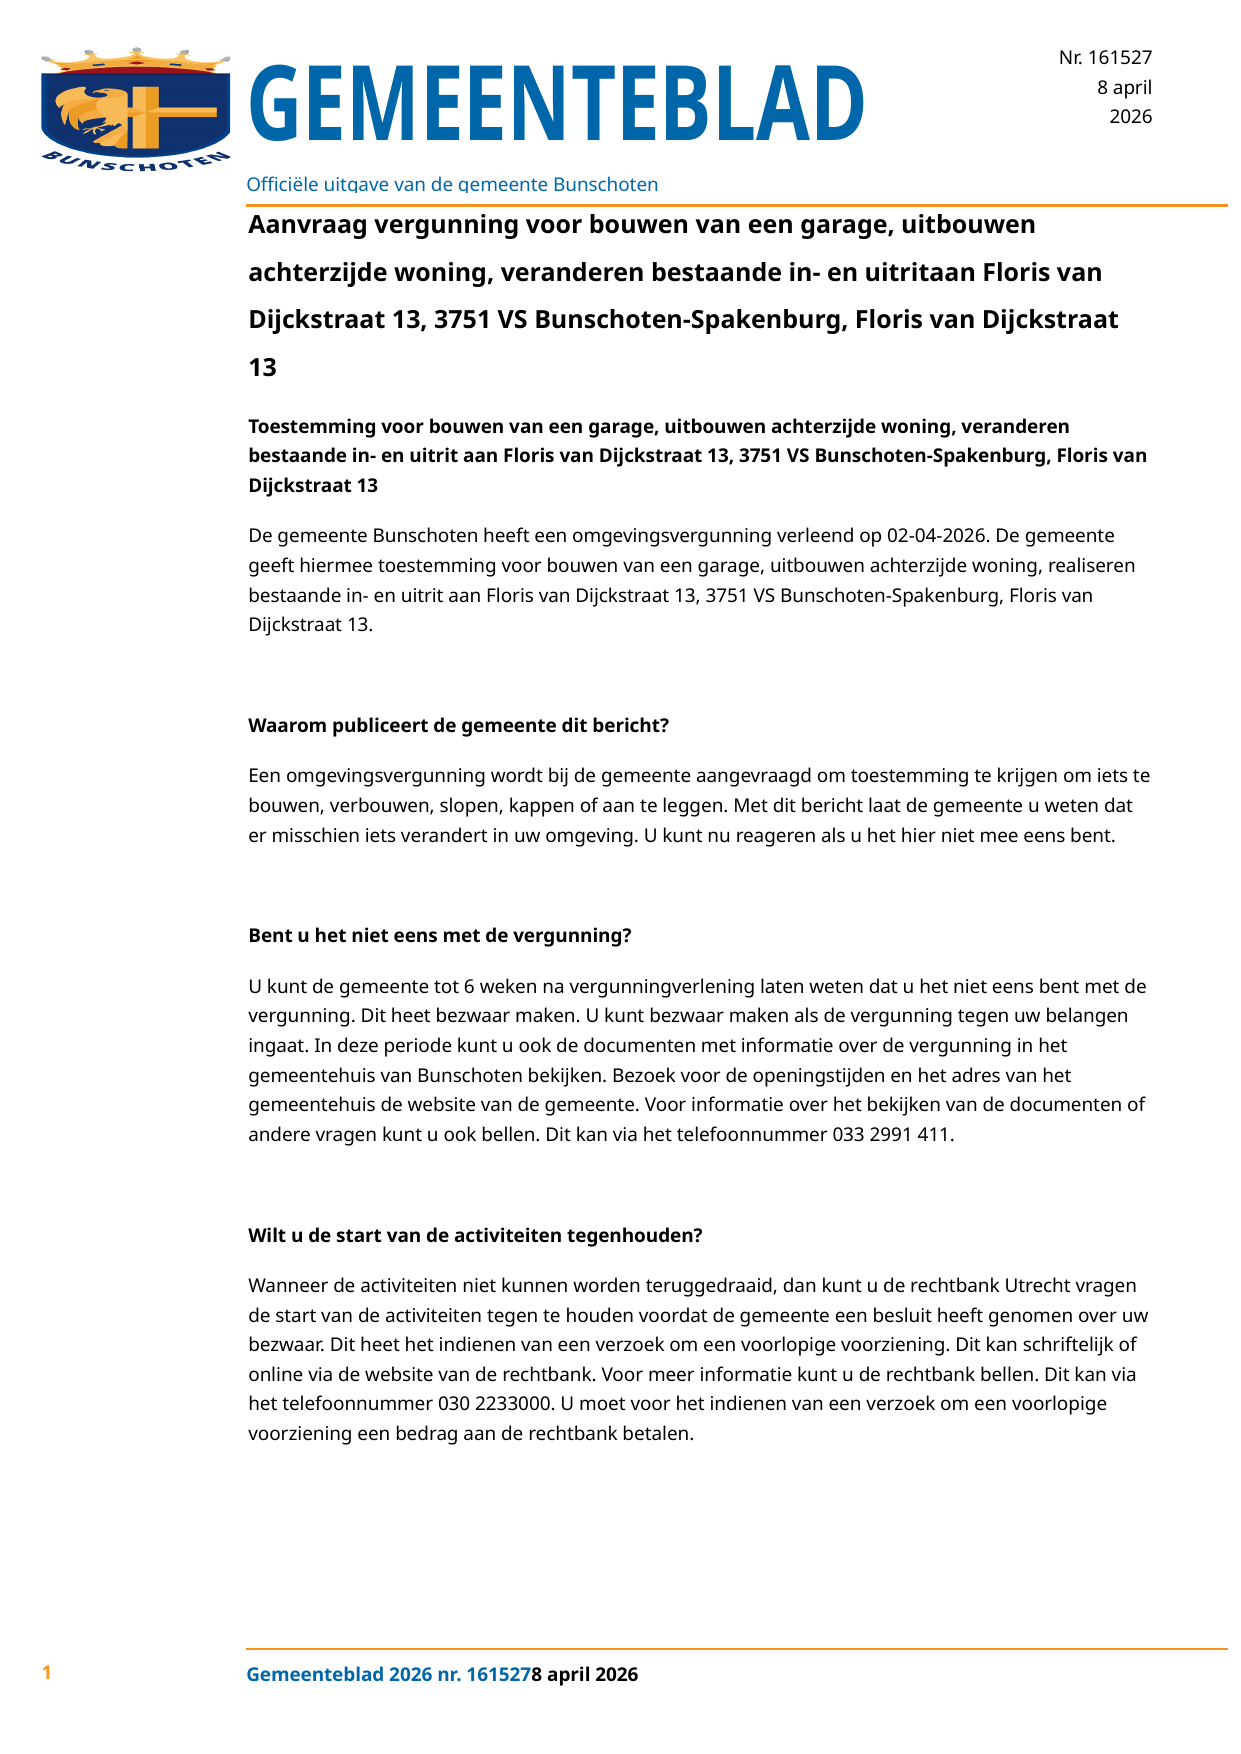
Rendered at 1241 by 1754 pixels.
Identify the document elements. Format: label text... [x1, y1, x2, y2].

text Wilt u de start van de activiteiten tegenhouden? [248, 1222, 1152, 1248]
text Een omgevingsvergunning wordt bij de gemeente aangevraagd om toestemming te krijgen om iets te bouwen, verbouwen, slopen, kappen of aan te leggen. Met dit bericht laat de gemeente u weten dat er misschien iets verandert in uw omgeving. U kunt nu reageren als u het hier niet mee eens bent. [248, 763, 1152, 848]
text Waarom publiceert de gemeente dit bericht? [248, 712, 1152, 738]
text U kunt de gemeente tot 6 weken na vergunningverlening laten weten dat u het niet eens bent met de vergunning. Dit heet bezwaar maken. U kunt bezwaar maken als de vergunning tegen uw belangen ingaat. In deze periode kunt u ook de documenten met informatie over de vergunning in het gemeentehuis van Bunschoten bekijken. Bezoek voor de openingstijden en het adres van het gemeentehuis de website van de gemeente. Voor informatie over het bekijken van de documenten of andere vragen kunt u ook bellen. Dit kan via het telefoonnummer 033 2991 411. [248, 973, 1152, 1147]
text De gemeente Bunschoten heeft een omgevingsvergunning verleend op 02-04-2026. De gemeente geeft hiermee toestemming voor bouwen van een garage, uitbouwen achterzijde woning, realiseren bestaande in- en uitrit aan Floris van Dijckstraat 13, 3751 VS Bunschoten-Spakenburg, Floris van Dijckstraat 13. [248, 523, 1152, 637]
text Bent u het niet eens met de vergunning? [248, 923, 1152, 948]
text Wanneer de activiteiten niet kunnen worden teruggedraaid, dan kunt u de rechtbank Utrecht vragen de start van de activiteiten tegen te houden voordat de gemeente een besluit heeft genomen over uw bezwaar. Dit heet het indienen van een verzoek om een voorlopige voorziening. Dit kan schriftelijk of online via de website van de rechtbank. Voor meer informatie kunt u de rechtbank bellen. Dit kan via het telefoonnummer 030 2233000. U moet voor het indienen van een verzoek om een voorlopige voorziening een bedrag aan de rechtbank betalen. [248, 1272, 1152, 1446]
picture [41, 47, 231, 172]
text Aanvraag vergunning voor bouwen van een garage, uitbouwen achterzijde woning, veranderen bestaande in- en uitritaan Floris van Dijckstraat 13, 3751 VS Bunschoten-Spakenburg, Floris van Dijckstraat 13 [248, 207, 1152, 384]
text Toestemming voor bouwen van een garage, uitbouwen achterzijde woning, veranderen bestaande in- en uitrit aan Floris van Dijckstraat 13, 3751 VS Bunschoten-Spakenburg, Floris van Dijckstraat 13 [248, 413, 1152, 498]
